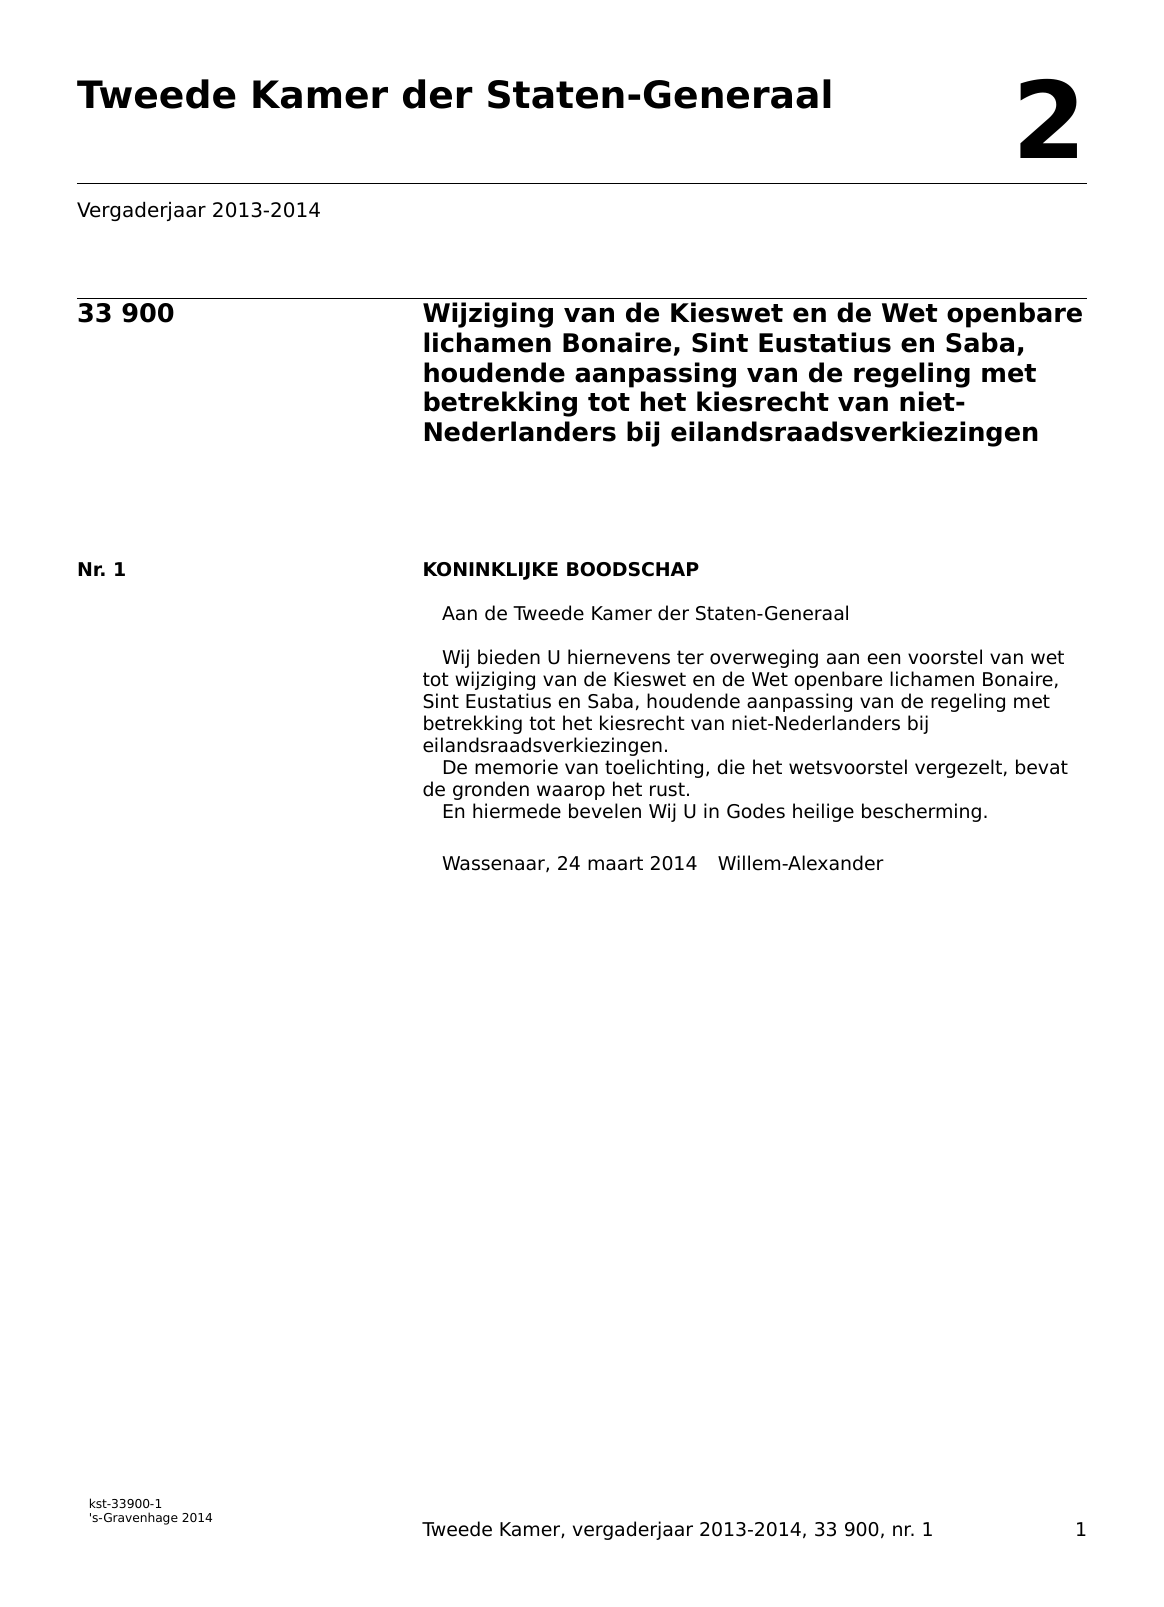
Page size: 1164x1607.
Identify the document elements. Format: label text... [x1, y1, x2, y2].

text kst-33900-1 [88, 1497, 323, 1511]
text De memorie van toelichting, die het wetsvoorstel vergezelt, bevat de gronden waarop het rust. [422, 757, 1087, 801]
subtitle 33 900 Wijziging van de Kieswet en de Wet openbare lichamen Bonaire, Sint Eustatius en Saba, houdende aanpassing van de regeling met betrekking tot het kiesrecht van niet-Nederlanders bij eilandsraadsverkiezingen [77, 299, 1087, 447]
table_header Tweede Kamer der Staten-Generaal [77, 59, 886, 183]
text Wij bieden U hiernevens ter overweging aan een voorstel van wet tot wijziging van de Kieswet en de Wet openbare lichamen Bonaire, Sint Eustatius en Saba, houdende aanpassing van de regeling met betrekking tot het kiesrecht van niet-Nederlanders bij eilandsraadsverkiezingen. [422, 647, 1087, 757]
table_cell Vergaderjaar 2013-2014 [77, 184, 1087, 298]
text Aan de Tweede Kamer der Staten-Generaal [422, 603, 1087, 624]
subtitle Nr. 1 KONINKLIJKE BOODSCHAP [77, 558, 1087, 580]
text En hiermede bevelen Wij U in Godes heilige bescherming. [422, 801, 1087, 823]
table_header 2 [886, 59, 1087, 183]
text 's-Gravenhage 2014 [88, 1511, 323, 1525]
text Wassenaar, 24 maart 2014 Willem-Alexander [422, 853, 1087, 874]
